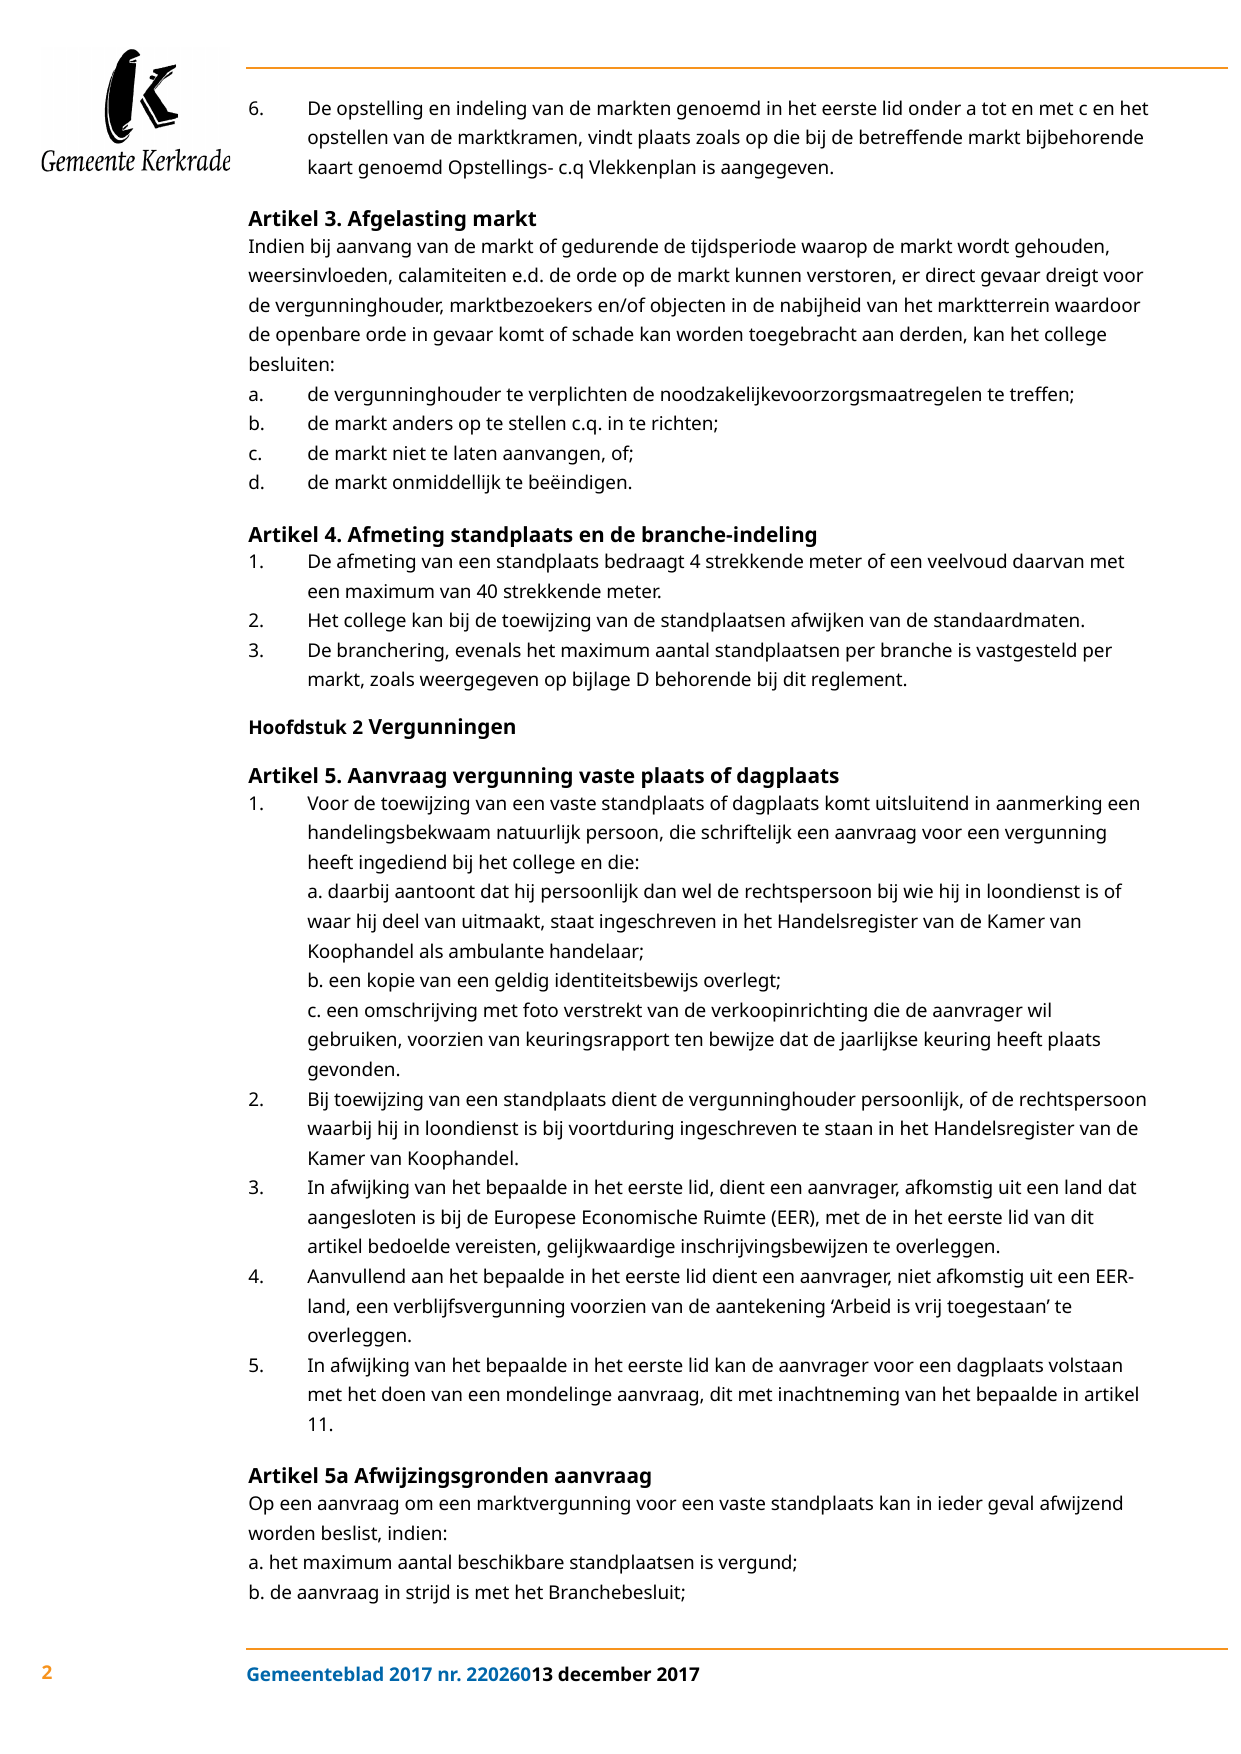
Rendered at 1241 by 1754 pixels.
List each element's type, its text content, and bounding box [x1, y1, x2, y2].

text a. het maximum aantal beschikbare standplaatsen is vergund; [248, 1549, 1152, 1575]
text Artikel 4. Afmeting standplaats en de branche-indeling [248, 520, 1152, 548]
list De branchering, evenals het maximum aantal standplaatsen per branche is vastgesteld per markt, zoals weergegeven op bijlage D behorende bij dit reglement. [248, 637, 1152, 692]
list In afwijking van het bepaalde in het eerste lid, dient een aanvrager, afkomstig uit een land dat aangesloten is bij de Europese Economische Ruimte (EER), met de in het eerste lid van dit artikel bedoelde vereisten, gelijkwaardige inschrijvingsbewijzen te overleggen. [248, 1174, 1152, 1259]
text Artikel 5a Afwijzingsgronden aanvraag [248, 1462, 1152, 1490]
text Indien bij aanvang van de markt of gedurende de tijdsperiode waarop de markt wordt gehouden, weersinvloeden, calamiteiten e.d. de orde op de markt kunnen verstoren, er direct gevaar dreigt voor de vergunninghouder, marktbezoekers en/of objecten in de nabijheid van het marktterrein waardoor de openbare orde in gevaar komt of schade kan worden toegebracht aan derden, kan het college besluiten: [248, 233, 1152, 377]
text b. de aanvraag in strijd is met het Branchebesluit; [248, 1579, 1152, 1604]
text Hoofdstuk 2 Vergunningen [248, 712, 1152, 741]
list c. een omschrijving met foto verstrekt van de verkoopinrichting die de aanvrager wil gebruiken, voorzien van keuringsrapport ten bewijze dat de jaarlijkse keuring heeft plaats gevonden. [248, 997, 1152, 1082]
list de vergunninghouder te verplichten de noodzakelijkevoorzorgsmaatregelen te treffen; [248, 381, 1152, 406]
text Artikel 5. Aanvraag vergunning vaste plaats of dagplaats [248, 762, 1152, 790]
list Het college kan bij de toewijzing van de standplaatsen afwijken van de standaardmaten. [248, 607, 1152, 633]
list De opstelling en indeling van de markten genoemd in het eerste lid onder a tot en met c en het opstellen van de marktkramen, vindt plaats zoals op die bij de betreffende markt bijbehorende kaart genoemd Opstellings- c.q Vlekkenplan is aangegeven. [248, 95, 1152, 180]
list de markt niet te laten aanvangen, of; [248, 440, 1152, 466]
text Op een aanvraag om een marktvergunning voor een vaste standplaats kan in ieder geval afwijzend worden beslist, indien: [248, 1490, 1152, 1545]
picture [41, 47, 231, 172]
list In afwijking van het bepaalde in het eerste lid kan de aanvrager voor een dagplaats volstaan met het doen van een mondelinge aanvraag, dit met inachtneming van het bepaalde in artikel 11. [248, 1352, 1152, 1437]
list de markt anders op te stellen c.q. in te richten; [248, 410, 1152, 436]
list Bij toewijzing van een standplaats dient de vergunninghouder persoonlijk, of de rechtspersoon waarbij hij in loondienst is bij voortduring ingeschreven te staan in het Handelsregister van de Kamer van Koophandel. [248, 1086, 1152, 1171]
list Aanvullend aan het bepaalde in het eerste lid dient een aanvrager, niet afkomstig uit een EER-land, een verblijfsvergunning voorzien van de aantekening ‘Arbeid is vrij toegestaan’ te overleggen. [248, 1263, 1152, 1348]
text Artikel 3. Afgelasting markt [248, 204, 1152, 233]
list a. daarbij aantoont dat hij persoonlijk dan wel de rechtspersoon bij wie hij in loondienst is of waar hij deel van uitmaakt, staat ingeschreven in het Handelsregister van de Kamer van Koophandel als ambulante handelaar; [248, 879, 1152, 964]
list de markt onmiddellijk te beëindigen. [248, 469, 1152, 495]
list De afmeting van een standplaats bedraagt 4 strekkende meter of een veelvoud daarvan met een maximum van 40 strekkende meter. [248, 548, 1152, 604]
list b. een kopie van een geldig identiteitsbewijs overlegt; [248, 967, 1152, 993]
list Voor de toewijzing van een vaste standplaats of dagplaats komt uitsluitend in aanmerking een handelingsbekwaam natuurlijk persoon, die schriftelijk een aanvraag voor een vergunning heeft ingediend bij het college en die: [248, 790, 1152, 875]
